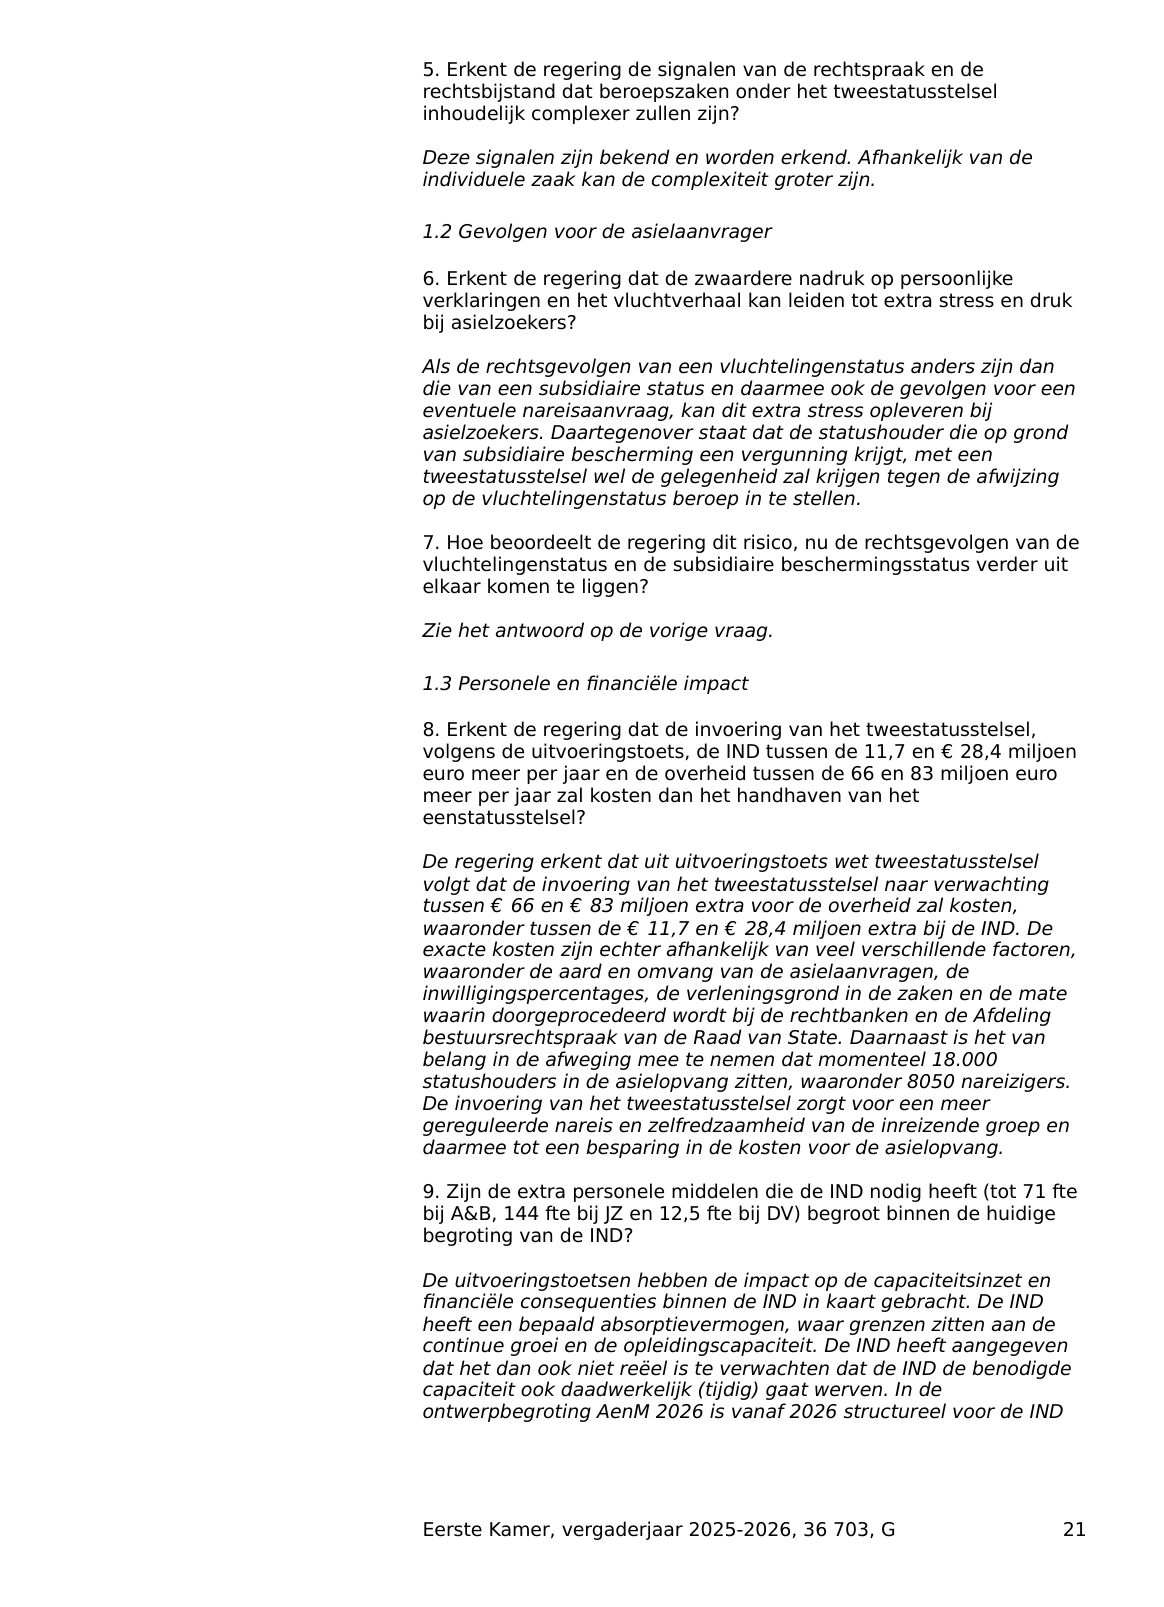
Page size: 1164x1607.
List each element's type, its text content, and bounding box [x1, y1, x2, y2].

text Als de rechtsgevolgen van een vluchtelingenstatus anders zijn dan die van een subsidiaire status en daarmee ook de gevolgen voor een eventuele nareisaanvraag, kan dit extra stress opleveren bij asielzoekers. Daartegenover staat dat de statushouder die op grond van subsidiaire bescherming een vergunning krijgt, met een tweestatusstelsel wel de gelegenheid zal krijgen tegen de afwijzing op de vluchtelingenstatus beroep in te stellen. [422, 356, 1087, 510]
text Zie het antwoord op de vorige vraag. [422, 620, 1087, 642]
text 9. Zijn de extra personele middelen die de IND nodig heeft (tot 71 fte bij A&B, 144 fte bij JZ en 12,5 fte bij DV) begroot binnen de huidige begroting van de IND? [422, 1181, 1087, 1247]
text Deze signalen zijn bekend en worden erkend. Afhankelijk van de individuele zaak kan de complexiteit groter zijn. [422, 147, 1087, 191]
text 7. Hoe beoordeelt de regering dit risico, nu de rechtsgevolgen van de vluchtelingenstatus en de subsidiaire beschermingsstatus verder uit elkaar komen te liggen? [422, 532, 1087, 598]
subtitle 1.3 Personele en financiële impact [422, 672, 1087, 694]
text 6. Erkent de regering dat de zwaardere nadruk op persoonlijke verklaringen en het vluchtverhaal kan leiden tot extra stress en druk bij asielzoekers? [422, 268, 1087, 334]
subtitle 1.2 Gevolgen voor de asielaanvrager [422, 221, 1087, 243]
text De regering erkent dat uit uitvoeringstoets wet tweestatusstelsel volgt dat de invoering van het tweestatusstelsel naar verwachting tussen € 66 en € 83 miljoen extra voor de overheid zal kosten, waaronder tussen de € 11,7 en € 28,4 miljoen extra bij de IND. De exacte kosten zijn echter afhankelijk van veel verschillende factoren, waaronder de aard en omvang van de asielaanvragen, de inwilligingspercentages, de verleningsgrond in de zaken en de mate waarin doorgeprocedeerd wordt bij de rechtbanken en de Afdeling bestuursrechtspraak van de Raad van State. Daarnaast is het van belang in de afweging mee te nemen dat momenteel 18.000 statushouders in de asielopvang zitten, waaronder 8050 nareizigers. De invoering van het tweestatusstelsel zorgt voor een meer gereguleerde nareis en zelfredzaamheid van de inreizende groep en daarmee tot een besparing in de kosten voor de asielopvang. [422, 851, 1087, 1159]
text 5. Erkent de regering de signalen van de rechtspraak en de rechtsbijstand dat beroepszaken onder het tweestatusstelsel inhoudelijk complexer zullen zijn? [422, 59, 1087, 125]
text 8. Erkent de regering dat de invoering van het tweestatusstelsel, volgens de uitvoeringstoets, de IND tussen de 11,7 en € 28,4 miljoen euro meer per jaar en de overheid tussen de 66 en 83 miljoen euro meer per jaar zal kosten dan het handhaven van het eenstatusstelsel? [422, 719, 1087, 829]
text De uitvoeringstoetsen hebben de impact op de capaciteitsinzet en financiële consequenties binnen de IND in kaart gebracht. De IND heeft een bepaald absorptievermogen, waar grenzen zitten aan de continue groei en de opleidingscapaciteit. De IND heeft aangegeven dat het dan ook niet reëel is te verwachten dat de IND de benodigde capaciteit ook daadwerkelijk (tijdig) gaat werven. In de ontwerpbegroting AenM 2026 is vanaf 2026 structureel voor de IND [422, 1269, 1087, 1423]
